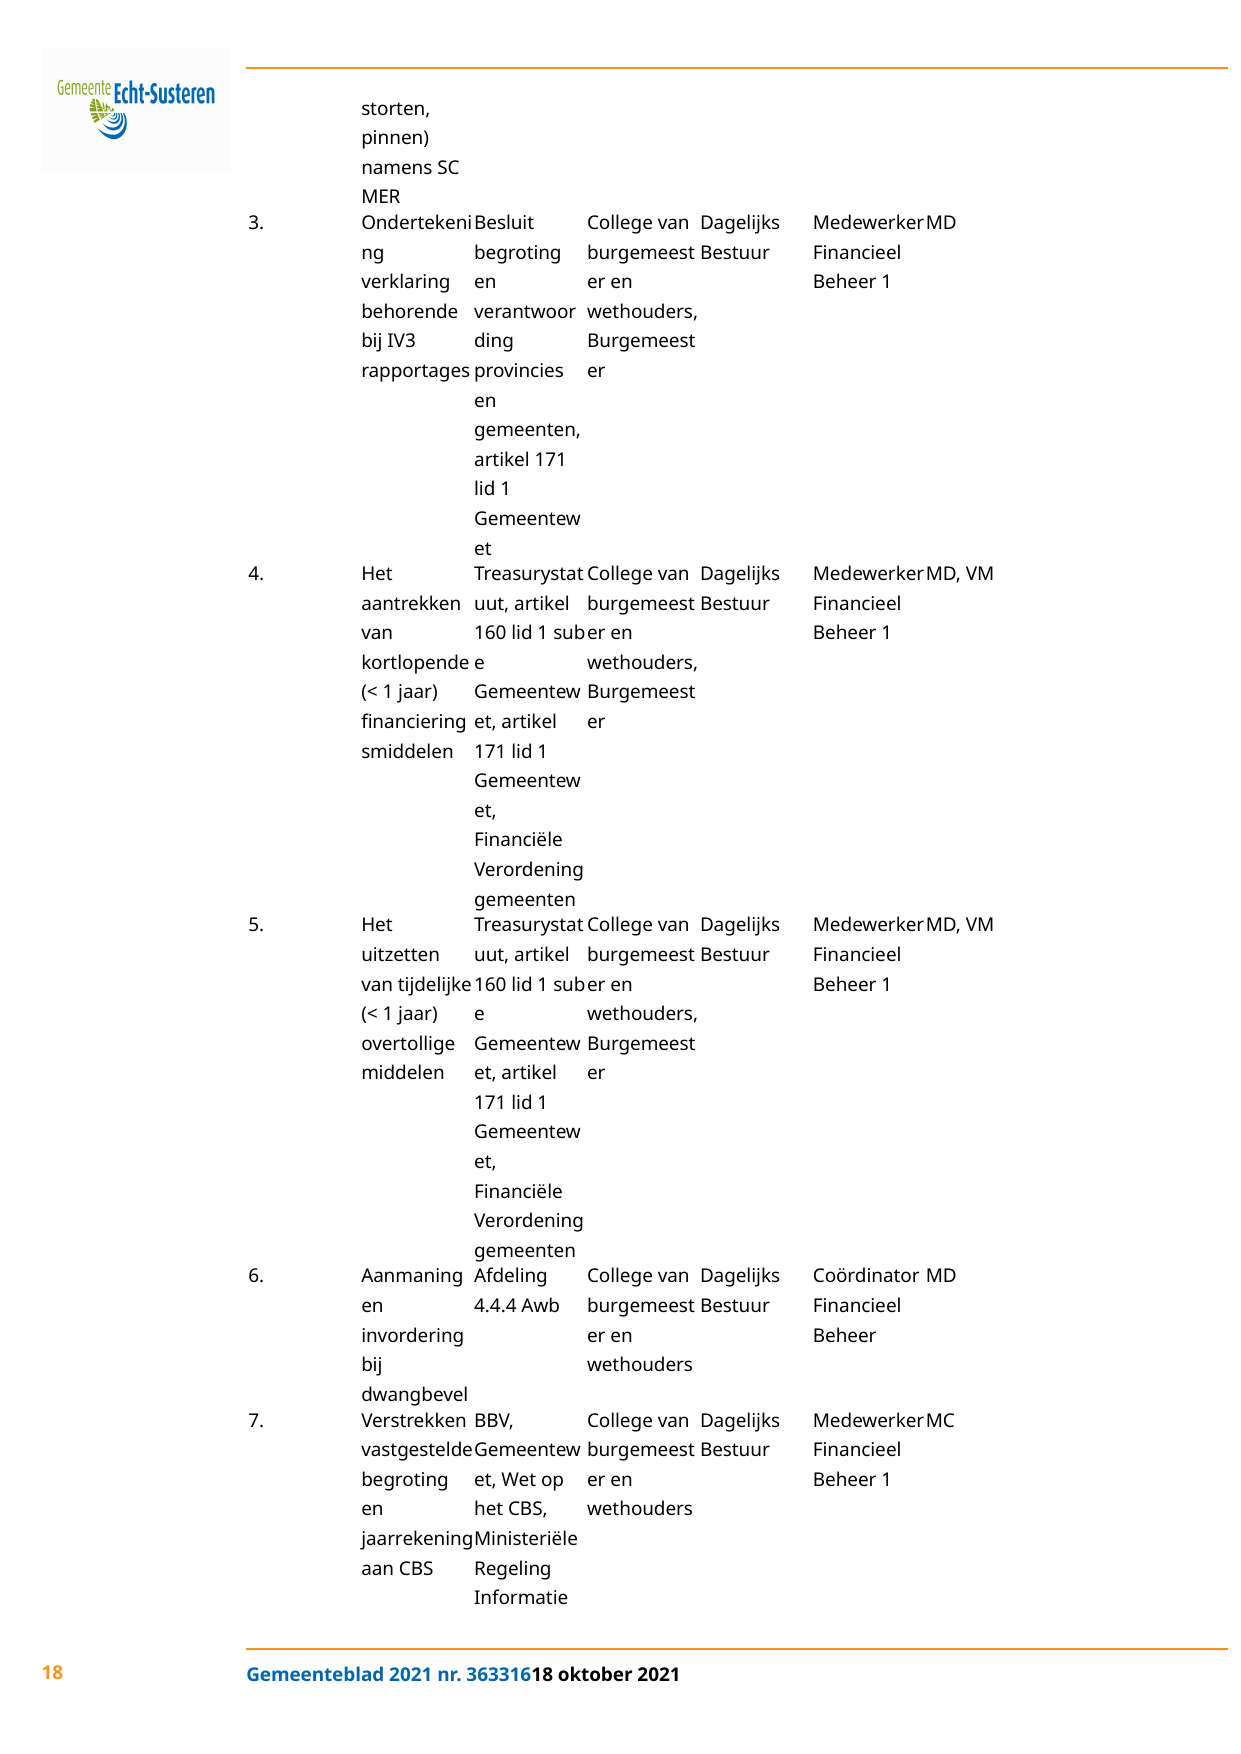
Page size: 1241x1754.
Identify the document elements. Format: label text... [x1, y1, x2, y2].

table_cell [813, 95, 926, 209]
picture [41, 47, 231, 172]
table_cell Treasurystatuut, artikel 160 lid 1 sub e Gemeentewet, artikel 171 lid 1 Gemeentewet, Financiële Verordening gemeenten [474, 912, 587, 1263]
table_cell Medewerker Financieel Beheer 1 [813, 209, 926, 560]
table_cell [587, 95, 700, 209]
table_cell Afdeling 4.4.4 Awb [474, 1263, 587, 1407]
table_cell Treasurystatuut, artikel 160 lid 1 sub e Gemeentewet, artikel 171 lid 1 Gemeentewet, Financiële Verordening gemeenten [474, 560, 587, 912]
table_cell Het aantrekken van kortlopende (< 1 jaar) financieringsmiddelen [361, 560, 474, 912]
table_cell Ondertekening verklaring behorende bij IV3 rapportages [361, 209, 474, 560]
table_cell [1039, 1263, 1152, 1407]
table_cell 7. [248, 1407, 361, 1610]
table_cell BBV, Gemeentewet, Wet op het CBS, Ministeriële Regeling Informatie [474, 1407, 587, 1610]
table_cell [700, 95, 813, 209]
table_cell 4. [248, 560, 361, 912]
table_cell College van burgemeester en wethouders, Burgemeester [587, 560, 700, 912]
table_cell College van burgemeester en wethouders, Burgemeester [587, 209, 700, 560]
table_cell MD, VM [926, 912, 1038, 1263]
table_cell [474, 95, 587, 209]
table_cell [1039, 95, 1152, 209]
table_cell Medewerker Financieel Beheer 1 [813, 1407, 926, 1610]
table_cell [248, 95, 361, 209]
table_cell Het uitzetten van tijdelijke (< 1 jaar) overtollige middelen [361, 912, 474, 1263]
table_cell [1039, 209, 1152, 560]
table_cell Dagelijks Bestuur [700, 1407, 813, 1610]
table_cell MD [926, 1263, 1038, 1407]
table_cell Dagelijks Bestuur [700, 1263, 813, 1407]
table_cell MC [926, 1407, 1038, 1610]
table_cell 5. [248, 912, 361, 1263]
table_cell College van burgemeester en wethouders [587, 1407, 700, 1610]
table_cell Dagelijks Bestuur [700, 209, 813, 560]
table_cell College van burgemeester en wethouders [587, 1263, 700, 1407]
table_cell Dagelijks Bestuur [700, 560, 813, 912]
table_cell [926, 95, 1038, 209]
table_cell 3. [248, 209, 361, 560]
table_cell Besluit begroting en verantwoording provincies en gemeenten, artikel 171 lid 1 Gemeentewet [474, 209, 587, 560]
table_cell [1039, 912, 1152, 1263]
table_cell Coördinator Financieel Beheer [813, 1263, 926, 1407]
table_cell storten, pinnen) namens SC MER [361, 95, 474, 209]
table_cell Dagelijks Bestuur [700, 912, 813, 1263]
table_cell Medewerker Financieel Beheer 1 [813, 560, 926, 912]
table_cell Medewerker Financieel Beheer 1 [813, 912, 926, 1263]
table_cell College van burgemeester en wethouders, Burgemeester [587, 912, 700, 1263]
table_cell 6. [248, 1263, 361, 1407]
table_cell Aanmaning en invordering bij dwangbevel [361, 1263, 474, 1407]
table_cell MD, VM [926, 560, 1038, 912]
table_cell [1039, 1407, 1152, 1610]
table_cell Verstrekken vastgestelde begroting en jaarrekening aan CBS [361, 1407, 474, 1610]
table_cell MD [926, 209, 1038, 560]
table_cell [1039, 560, 1152, 912]
